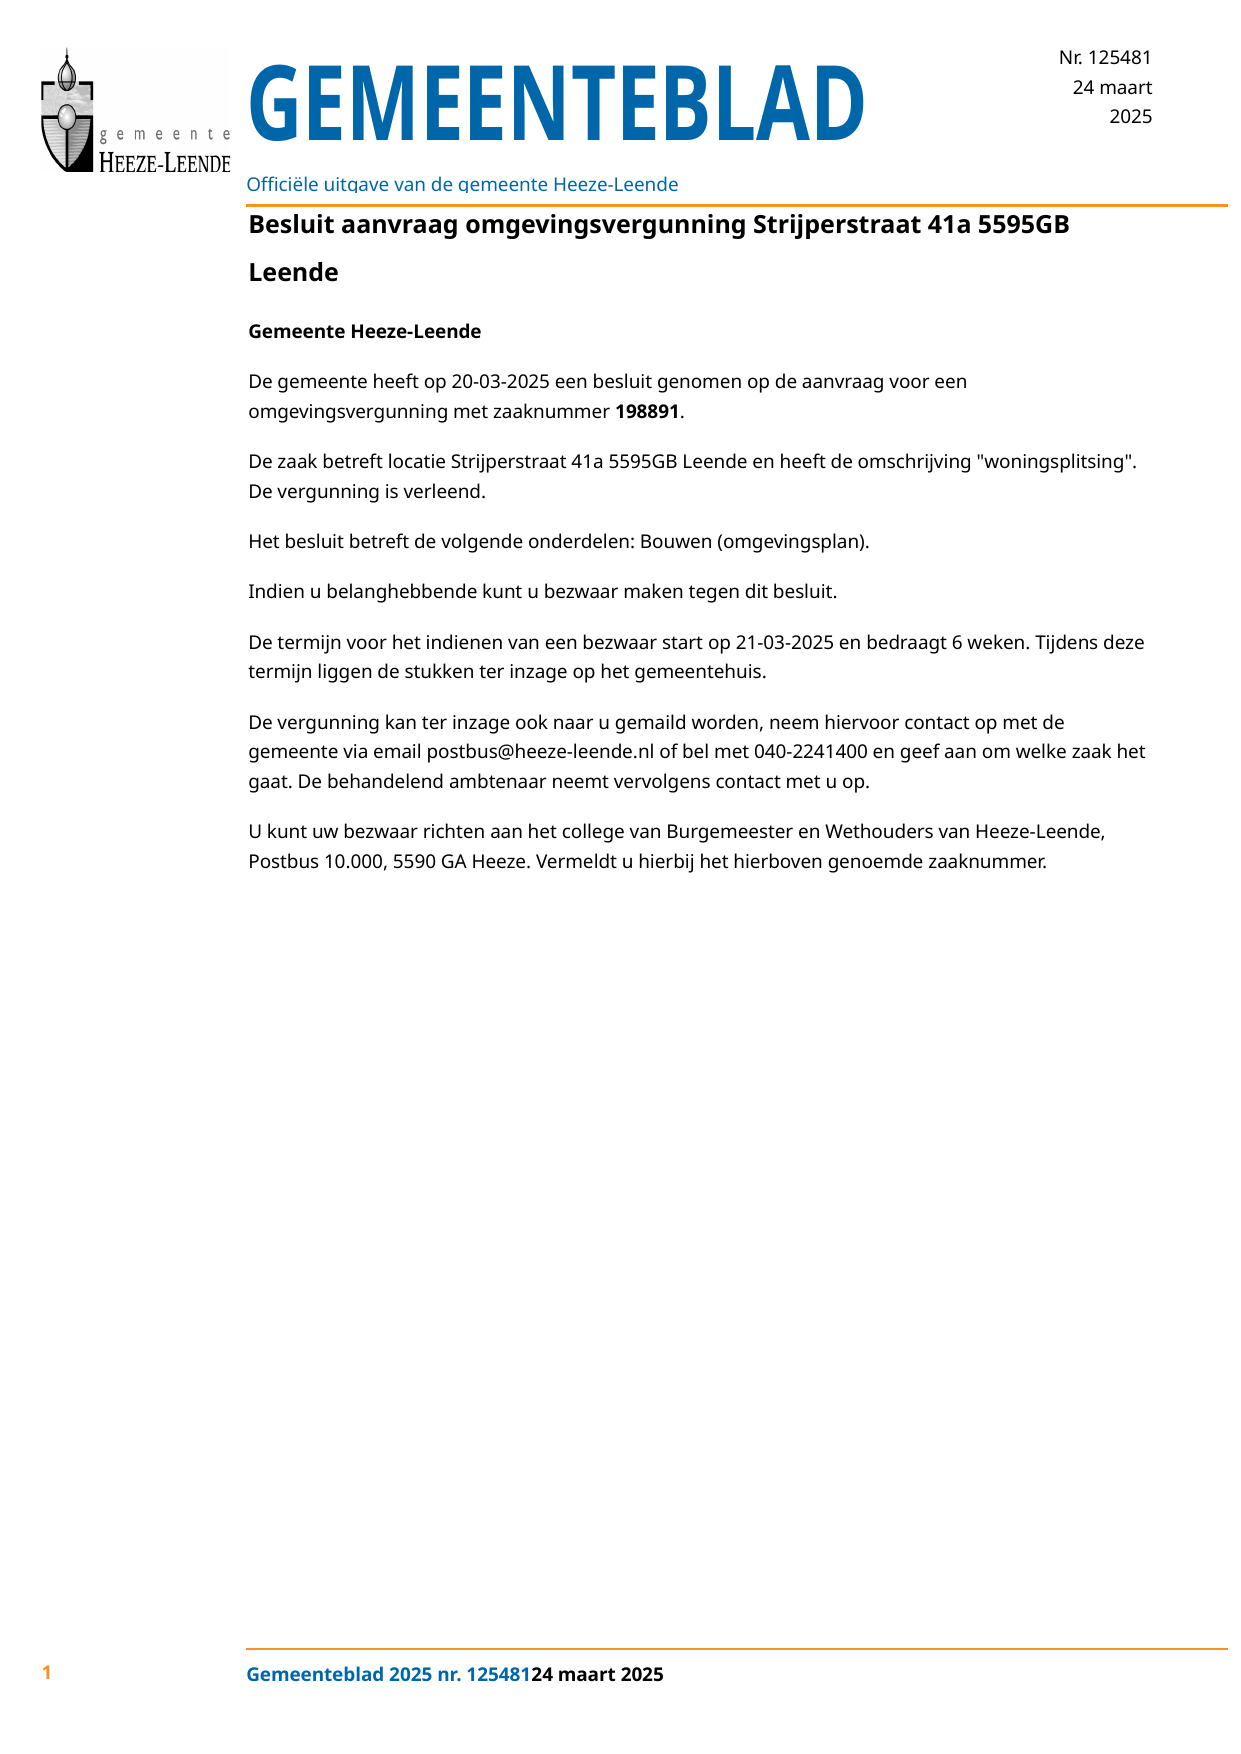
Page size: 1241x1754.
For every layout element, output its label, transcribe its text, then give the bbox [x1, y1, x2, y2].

text De termijn voor het indienen van een bezwaar start op 21-03-2025 en bedraagt 6 weken. Tijdens deze termijn liggen de stukken ter inzage op het gemeentehuis. [248, 629, 1152, 684]
text De vergunning kan ter inzage ook naar u gemaild worden, neem hiervoor contact op met de gemeente via email postbus@heeze-leende.nl of bel met 040-2241400 en geef aan om welke zaak het gaat. De behandelend ambtenaar neemt vervolgens contact met u op. [248, 709, 1152, 794]
text Het besluit betreft de volgende onderdelen: Bouwen (omgevingsplan). [248, 528, 1152, 554]
picture [41, 47, 231, 172]
text Indien u belanghebbende kunt u bezwaar maken tegen dit besluit. [248, 579, 1152, 604]
text U kunt uw bezwaar richten aan het college van Burgemeester en Wethouders van Heeze-Leende, Postbus 10.000, 5590 GA Heeze. Vermeldt u hierbij het hierboven genoemde zaaknummer. [248, 819, 1152, 874]
text Gemeente Heeze-Leende [248, 318, 1152, 344]
text De zaak betreft locatie Strijperstraat 41a 5595GB Leende en heeft de omschrijving "woningsplitsing". De vergunning is verleend. [248, 448, 1152, 504]
text De gemeente heeft op 20-03-2025 een besluit genomen op de aanvraag voor een omgevingsvergunning met zaaknummer 198891. [248, 368, 1152, 424]
text Besluit aanvraag omgevingsvergunning Strijperstraat 41a 5595GB Leende [248, 207, 1152, 288]
